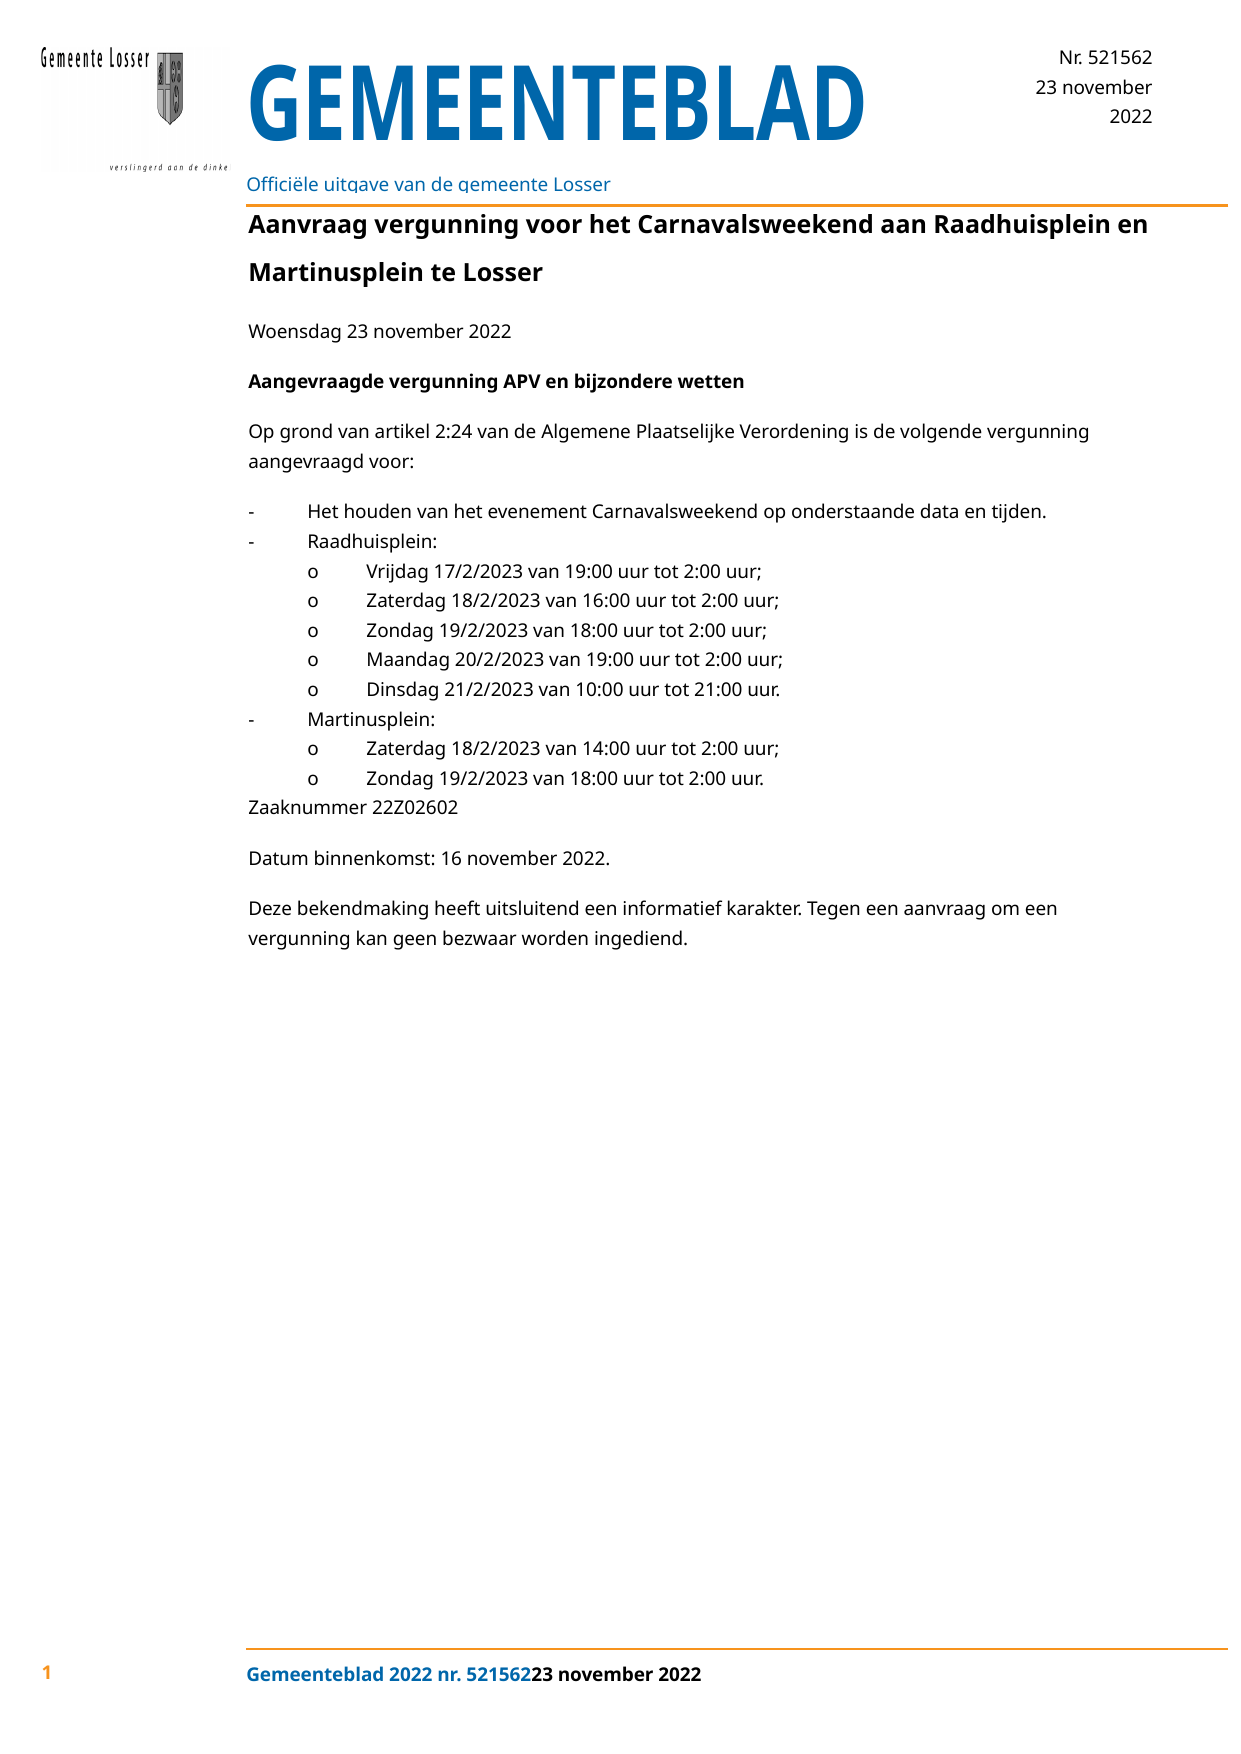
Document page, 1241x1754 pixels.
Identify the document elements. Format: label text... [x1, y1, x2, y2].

text Aangevraagde vergunning APV en bijzondere wetten [248, 368, 1152, 394]
list Het houden van het evenement Carnavalsweekend op onderstaande data en tijden. [248, 499, 1152, 524]
list Dinsdag 21/2/2023 van 10:00 uur tot 21:00 uur. [307, 676, 1152, 702]
text Deze bekendmaking heeft uitsluitend een informatief karakter. Tegen een aanvraag om een vergunning kan geen bezwaar worden ingediend. [248, 895, 1152, 951]
list Maandag 20/2/2023 van 19:00 uur tot 2:00 uur; [307, 647, 1152, 672]
text Woensdag 23 november 2022 [248, 318, 1152, 344]
text Zaaknummer 22Z02602 [248, 794, 1152, 820]
text Aanvraag vergunning voor het Carnavalsweekend aan Raadhuisplein en Martinusplein te Losser [248, 207, 1152, 288]
list Martinusplein: [248, 706, 1152, 732]
list Zaterdag 18/2/2023 van 14:00 uur tot 2:00 uur; [307, 735, 1152, 761]
text Datum binnenkomst: 16 november 2022. [248, 845, 1152, 871]
picture [41, 47, 231, 172]
list Zondag 19/2/2023 van 18:00 uur tot 2:00 uur; [307, 617, 1152, 643]
text Op grond van artikel 2:24 van de Algemene Plaatselijke Verordening is de volgende vergunning aangevraagd voor: [248, 419, 1152, 474]
list Vrijdag 17/2/2023 van 19:00 uur tot 2:00 uur; [307, 558, 1152, 584]
list Raadhuisplein: [248, 528, 1152, 554]
list Zondag 19/2/2023 van 18:00 uur tot 2:00 uur. [307, 765, 1152, 791]
list Zaterdag 18/2/2023 van 16:00 uur tot 2:00 uur; [307, 587, 1152, 613]
